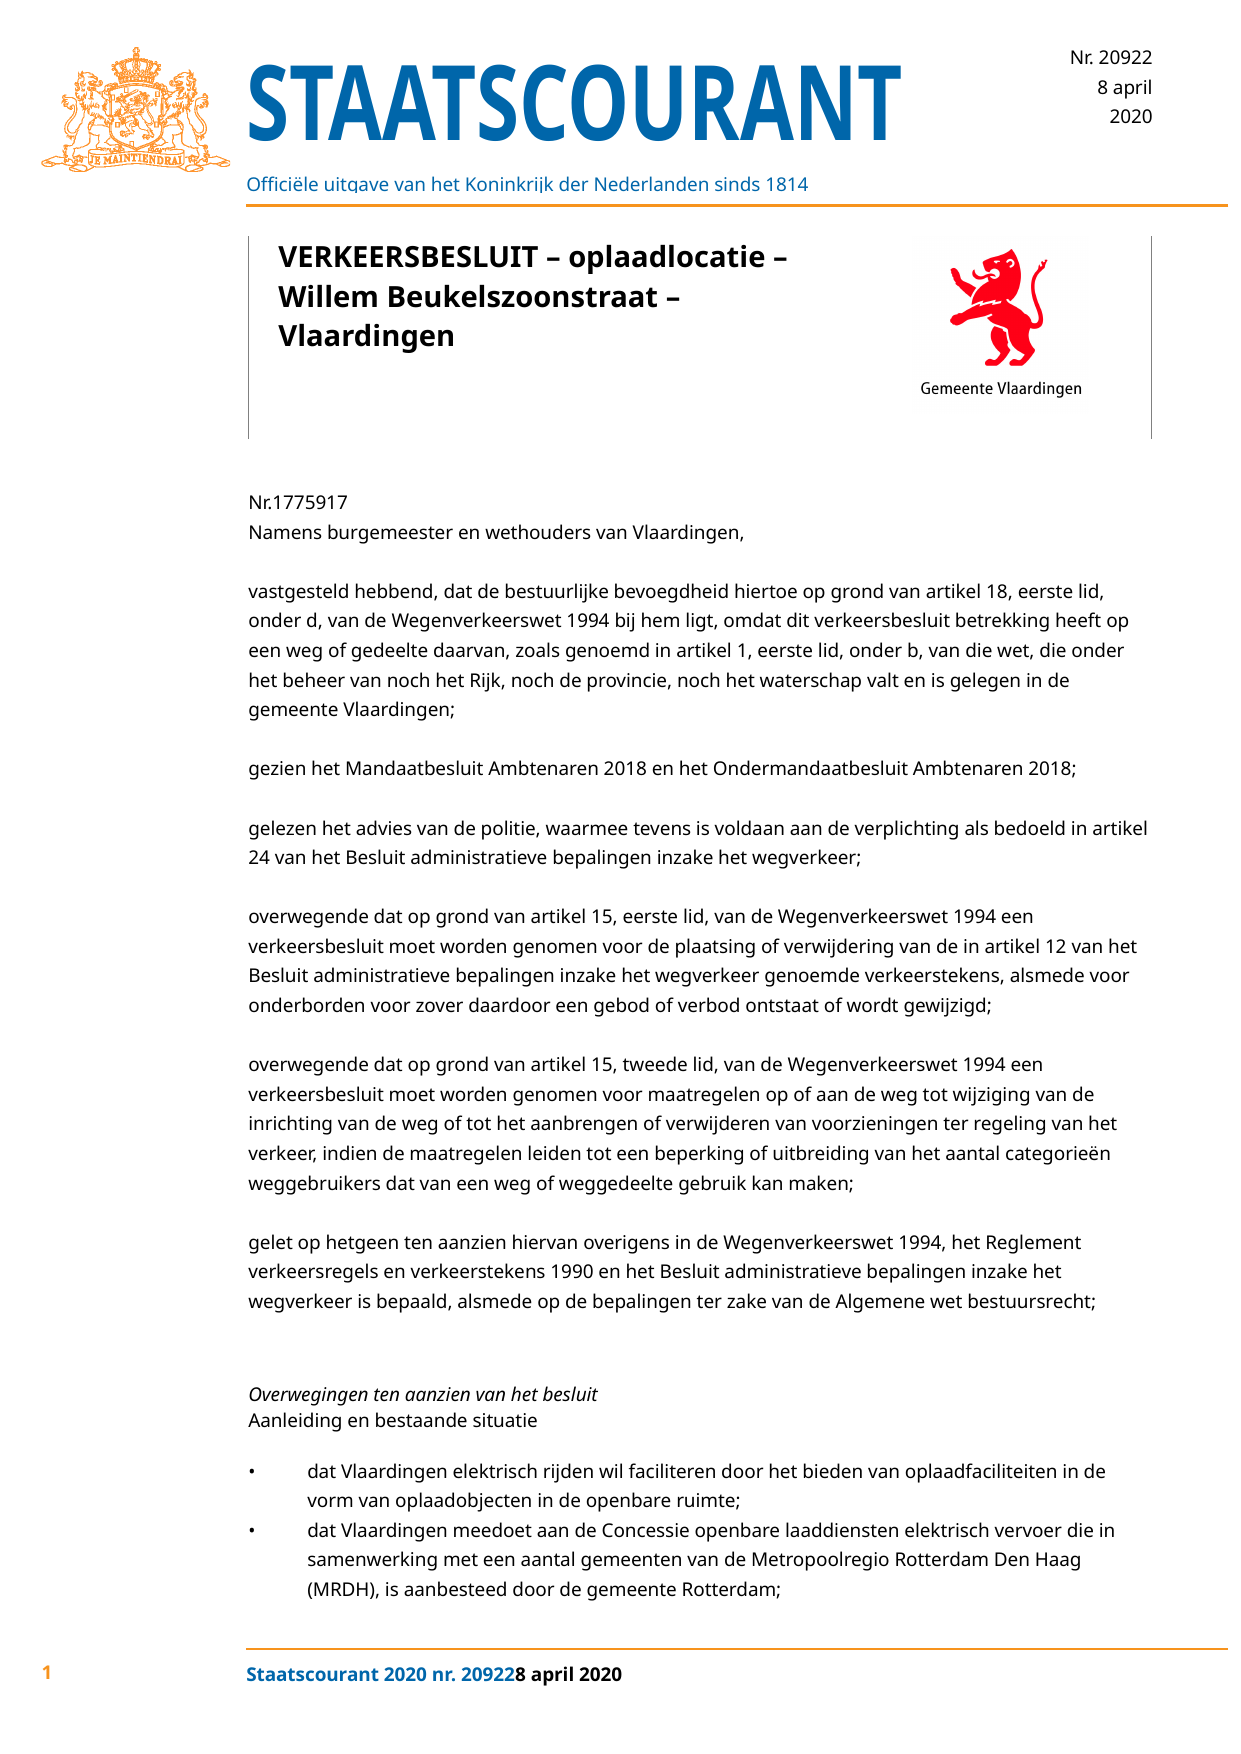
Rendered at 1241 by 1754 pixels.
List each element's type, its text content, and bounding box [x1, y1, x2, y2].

text Overwegingen ten aanzien van het besluit [248, 1382, 1152, 1407]
table_header [1090, 236, 1151, 413]
text overwegende dat op grond van artikel 15, eerste lid, van de Wegenverkeerswet 1994 een verkeersbesluit moet worden genomen voor de plaatsing of verwijdering van de in artikel 12 van het Besluit administratieve bepalingen inzake het wegverkeer genoemde verkeerstekens, alsmede voor onderborden voor zover daardoor een gebod of verbod ontstaat of wordt gewijzigd; [248, 903, 1152, 1018]
table_header VERKEERSBESLUIT – oplaadlocatie – Willem Beukelszoonstraat – Vlaardingen [249, 236, 850, 439]
text overwegende dat op grond van artikel 15, tweede lid, van de Wegenverkeerswet 1994 een verkeersbesluit moet worden genomen voor maatregelen op of aan de weg tot wijziging van de inrichting van de weg of tot het aanbrengen of verwijderen van voorzieningen ter regeling van het verkeer, indien de maatregelen leiden tot een beperking of uitbreiding van het aantal categorieën weggebruikers dat van een weg of weggedeelte gebruik kan maken; [248, 1051, 1152, 1196]
list dat Vlaardingen meedoet aan de Concessie openbare laaddiensten elektrisch vervoer die in samenwerking met een aantal gemeenten van de Metropoolregio Rotterdam Den Haag (MRDH), is aanbesteed door de gemeente Rotterdam; [248, 1517, 1152, 1602]
text gelezen het advies van de politie, waarmee tevens is voldaan aan de verplichting als bedoeld in artikel 24 van het Besluit administratieve bepalingen inzake het wegverkeer; [248, 815, 1152, 870]
table_header [850, 414, 1151, 439]
picture [912, 236, 1090, 414]
text gelet op hetgeen ten aanzien hiervan overigens in de Wegenverkeerswet 1994, het Reglement verkeersregels en verkeerstekens 1990 en het Besluit administratieve bepalingen inzake het wegverkeer is bepaald, alsmede op de bepalingen ter zake van de Algemene wet bestuursrecht; [248, 1229, 1152, 1314]
picture [41, 47, 231, 172]
list dat Vlaardingen elektrisch rijden wil faciliteren door het bieden van oplaadfaciliteiten in de vorm van oplaadobjecten in de openbare ruimte; [248, 1458, 1152, 1513]
table_header [850, 236, 912, 413]
text vastgesteld hebbend, dat de bestuurlijke bevoegdheid hiertoe op grond van artikel 18, eerste lid, onder d, van de Wegenverkeerswet 1994 bij hem ligt, omdat dit verkeersbesluit betrekking heeft op een weg of gedeelte daarvan, zoals genoemd in artikel 1, eerste lid, onder b, van die wet, die onder het beheer van noch het Rijk, noch de provincie, noch het waterschap valt en is gelegen in de gemeente Vlaardingen; [248, 578, 1152, 722]
text Namens burgemeester en wethouders van Vlaardingen, [248, 519, 1152, 545]
text Aanleiding en bestaande situatie [248, 1407, 1152, 1433]
text gezien het Mandaatbesluit Ambtenaren 2018 en het Ondermandaatbesluit Ambtenaren 2018; [248, 756, 1152, 781]
text Nr.1775917 [248, 489, 1152, 515]
